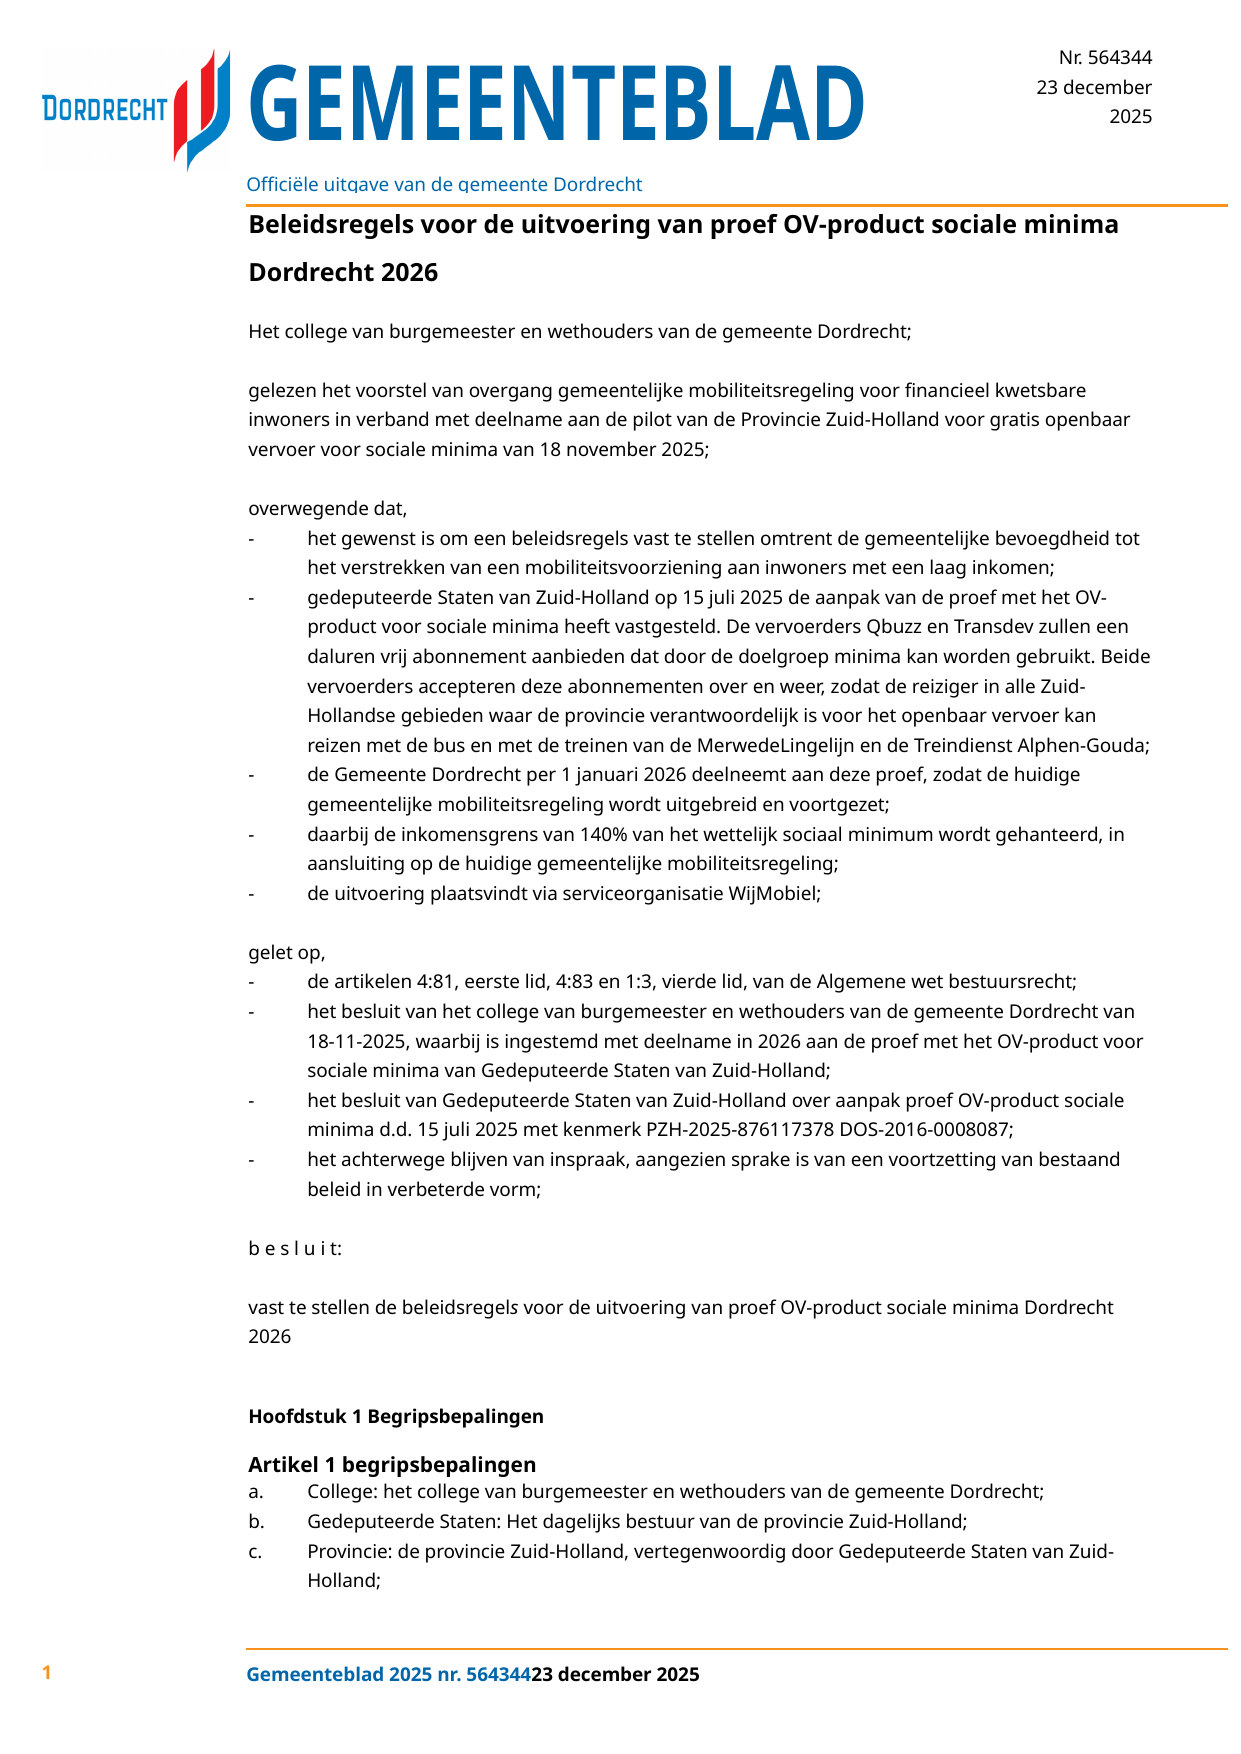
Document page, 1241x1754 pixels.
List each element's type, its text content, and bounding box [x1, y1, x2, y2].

text gelezen het voorstel van overgang gemeentelijke mobiliteitsregeling voor financieel kwetsbare inwoners in verband met deelname aan de pilot van de Provincie Zuid-Holland voor gratis openbaar vervoer voor sociale minima van 18 november 2025; [248, 377, 1152, 462]
list de uitvoering plaatsvindt via serviceorganisatie WijMobiel; [248, 880, 1152, 906]
list Gedeputeerde Staten: Het dagelijks bestuur van de provincie Zuid-Holland; [248, 1508, 1152, 1534]
text Artikel 1 begripsbepalingen [248, 1450, 1152, 1479]
list het achterwege blijven van inspraak, aangezien sprake is van een voortzetting van bestaand beleid in verbeterde vorm; [248, 1146, 1152, 1202]
list het besluit van Gedeputeerde Staten van Zuid-Holland over aanpak proef OV-product sociale minima d.d. 15 juli 2025 met kenmerk PZH-2025-876117378 DOS-2016-0008087; [248, 1087, 1152, 1142]
text Hoofdstuk 1 Begripsbepalingen [248, 1404, 1152, 1429]
picture [41, 47, 231, 172]
text vast te stellen de beleidsregels voor de uitvoering van proef OV-product sociale minima Dordrecht 2026 [248, 1294, 1152, 1349]
list College: het college van burgemeester en wethouders van de gemeente Dordrecht; [248, 1479, 1152, 1504]
list gedeputeerde Staten van Zuid-Holland op 15 juli 2025 de aanpak van de proef met het OV-product voor sociale minima heeft vastgesteld. De vervoerders Qbuzz en Transdev zullen een daluren vrij abonnement aanbieden dat door de doelgroep minima kan worden gebruikt. Beide vervoerders accepteren deze abonnementen over en weer, zodat de reiziger in alle Zuid-Hollandse gebieden waar de provincie verantwoordelijk is voor het openbaar vervoer kan reizen met de bus en met de treinen van de MerwedeLingelijn en de Treindienst Alphen-Gouda; [248, 584, 1152, 758]
text Beleidsregels voor de uitvoering van proef OV-product sociale minima Dordrecht 2026 [248, 207, 1152, 288]
list het besluit van het college van burgemeester en wethouders van de gemeente Dordrecht van 18-11-2025, waarbij is ingestemd met deelname in 2026 aan de proef met het OV-product voor sociale minima van Gedeputeerde Staten van Zuid-Holland; [248, 998, 1152, 1083]
list het gewenst is om een beleidsregels vast te stellen omtrent de gemeentelijke bevoegdheid tot het verstrekken van een mobiliteitsvoorziening aan inwoners met een laag inkomen; [248, 525, 1152, 580]
list de artikelen 4:81, eerste lid, 4:83 en 1:3, vierde lid, van de Algemene wet bestuursrecht; [248, 969, 1152, 994]
list daarbij de inkomensgrens van 140% van het wettelijk sociaal minimum wordt gehanteerd, in aansluiting op de huidige gemeentelijke mobiliteitsregeling; [248, 821, 1152, 876]
list Provincie: de provincie Zuid-Holland, vertegenwoordig door Gedeputeerde Staten van Zuid-Holland; [248, 1538, 1152, 1593]
text overwegende dat, [248, 495, 1152, 521]
text gelet op, [248, 939, 1152, 965]
text b e s l u i t: [248, 1235, 1152, 1261]
list de Gemeente Dordrecht per 1 januari 2026 deelneemt aan deze proef, zodat de huidige gemeentelijke mobiliteitsregeling wordt uitgebreid en voortgezet; [248, 762, 1152, 817]
text Het college van burgemeester en wethouders van de gemeente Dordrecht; [248, 318, 1152, 344]
